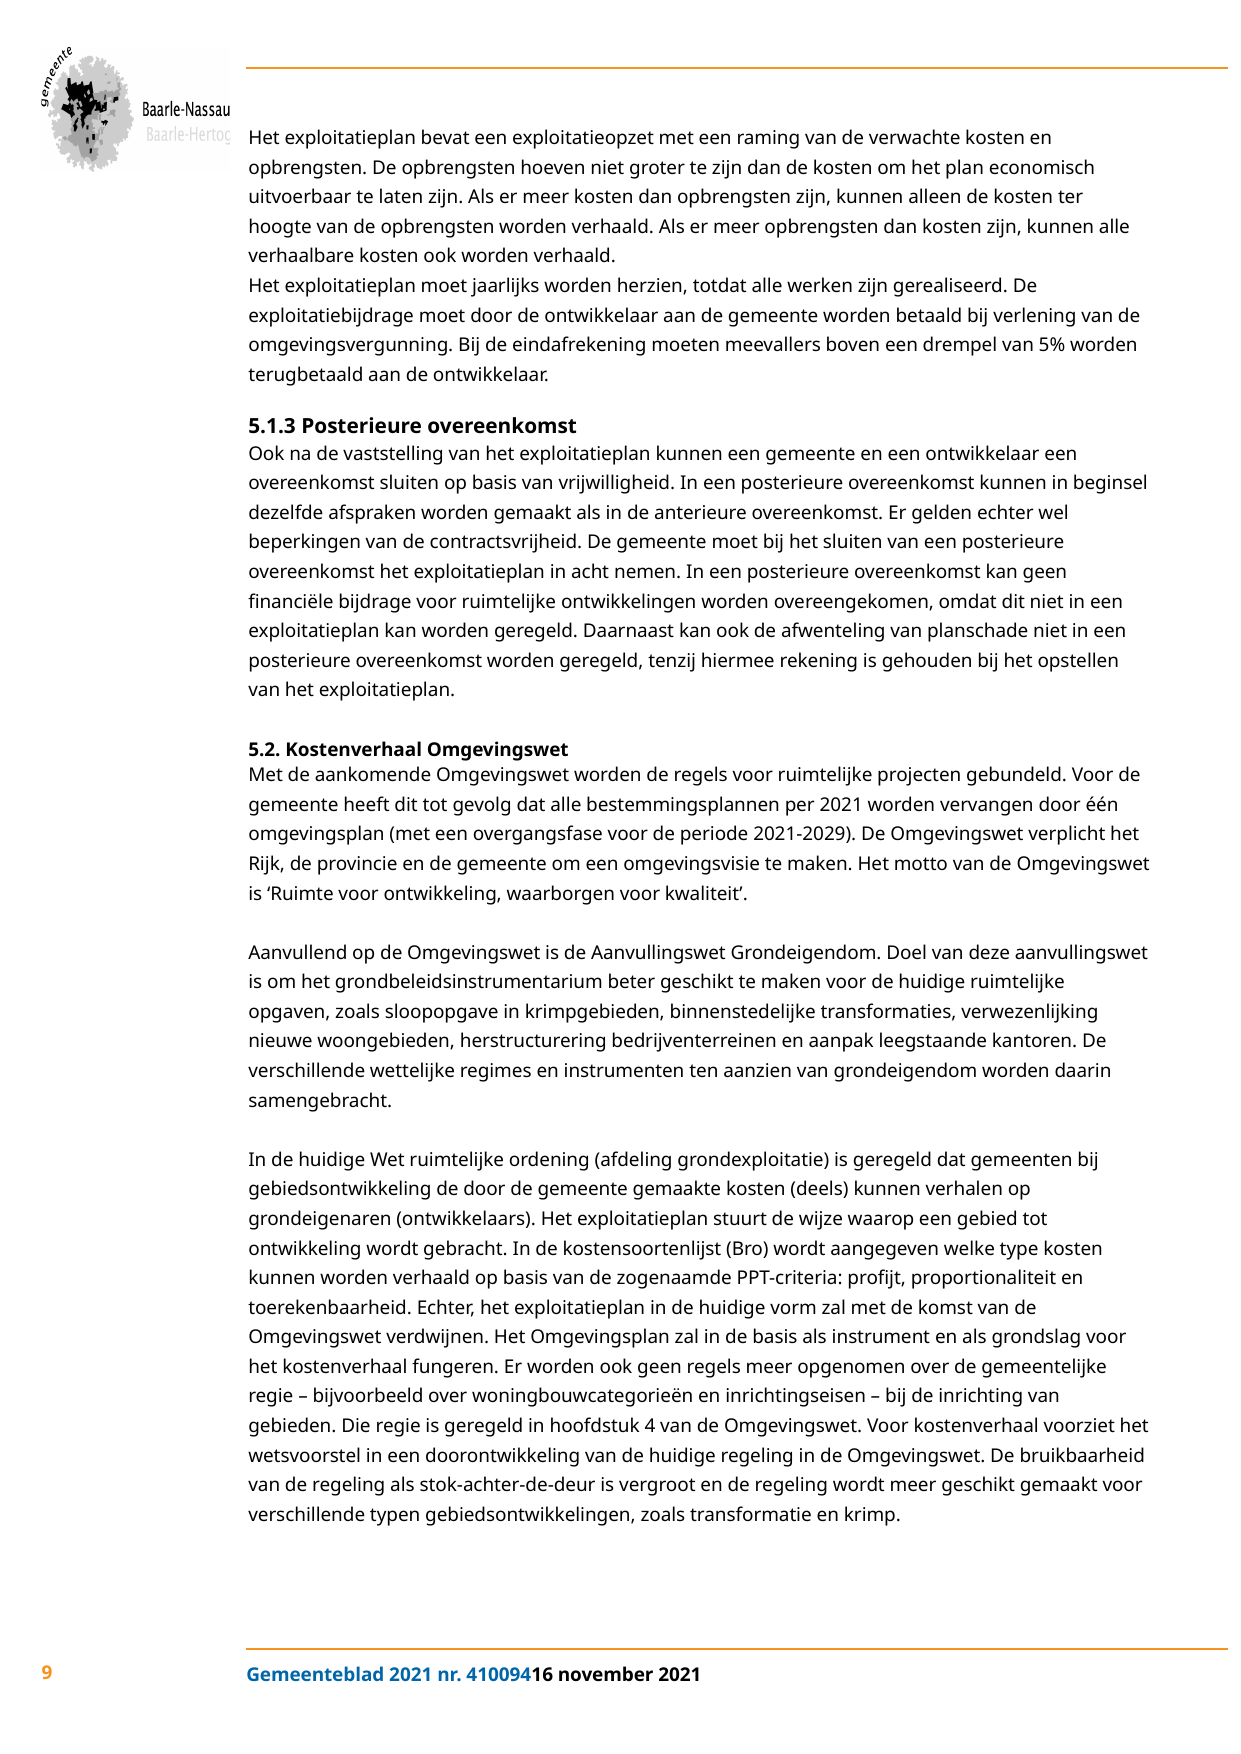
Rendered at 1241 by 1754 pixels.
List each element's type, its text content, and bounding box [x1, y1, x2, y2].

text Met de aankomende Omgevingswet worden de regels voor ruimtelijke projecten gebundeld. Voor de gemeente heeft dit tot gevolg dat alle bestemmingsplannen per 2021 worden vervangen door één omgevingsplan (met een overgangsfase voor de periode 2021-2029). De Omgevingswet verplicht het Rijk, de provincie en de gemeente om een omgevingsvisie te maken. Het motto van de Omgevingswet is ‘Ruimte voor ontwikkeling, waarborgen voor kwaliteit’. [248, 761, 1152, 906]
text 5.1.3 Posterieure overeenkomst [248, 411, 1152, 440]
text Ook na de vaststelling van het exploitatieplan kunnen een gemeente en een ontwikkelaar een overeenkomst sluiten op basis van vrijwilligheid. In een posterieure overeenkomst kunnen in beginsel dezelfde afspraken worden gemaakt als in de anterieure overeenkomst. Er gelden echter wel beperkingen van de contractsvrijheid. De gemeente moet bij het sluiten van een posterieure overeenkomst het exploitatieplan in acht nemen. In een posterieure overeenkomst kan geen financiële bijdrage voor ruimtelijke ontwikkelingen worden overeengekomen, omdat dit niet in een exploitatieplan kan worden geregeld. Daarnaast kan ook de afwenteling van planschade niet in een posterieure overeenkomst worden geregeld, tenzij hiermee rekening is gehouden bij het opstellen van het exploitatieplan. [248, 440, 1152, 702]
text Aanvullend op de Omgevingswet is de Aanvullingswet Grondeigendom. Doel van deze aanvullingswet is om het grondbeleidsinstrumentarium beter geschikt te maken voor de huidige ruimtelijke opgaven, zoals sloopopgave in krimpgebieden, binnenstedelijke transformaties, verwezenlijking nieuwe woongebieden, herstructurering bedrijventerreinen en aanpak leegstaande kantoren. De verschillende wettelijke regimes en instrumenten ten aanzien van grondeigendom worden daarin samengebracht. [248, 939, 1152, 1113]
picture [41, 47, 231, 172]
text In de huidige Wet ruimtelijke ordening (afdeling grondexploitatie) is geregeld dat gemeenten bij gebiedsontwikkeling de door de gemeente gemaakte kosten (deels) kunnen verhalen op grondeigenaren (ontwikkelaars). Het exploitatieplan stuurt de wijze waarop een gebied tot ontwikkeling wordt gebracht. In de kostensoortenlijst (Bro) wordt aangegeven welke type kosten kunnen worden verhaald op basis van de zogenaamde PPT-criteria: profijt, proportionaliteit en toerekenbaarheid. Echter, het exploitatieplan in de huidige vorm zal met de komst van de Omgevingswet verdwijnen. Het Omgevingsplan zal in de basis als instrument en als grondslag voor het kostenverhaal fungeren. Er worden ook geen regels meer opgenomen over de gemeentelijke regie – bijvoorbeeld over woningbouwcategorieën en inrichtingseisen – bij de inrichting van gebieden. Die regie is geregeld in hoofdstuk 4 van de Omgevingswet. Voor kostenverhaal voorziet het wetsvoorstel in een doorontwikkeling van de huidige regeling in de Omgevingswet. De bruikbaarheid van de regeling als stok-achter-de-deur is vergroot en de regeling wordt meer geschikt gemaakt voor verschillende typen gebiedsontwikkelingen, zoals transformatie en krimp. [248, 1146, 1152, 1527]
text 5.2. Kostenverhaal Omgevingswet [248, 736, 1152, 761]
text Het exploitatieplan moet jaarlijks worden herzien, totdat alle werken zijn gerealiseerd. De exploitatiebijdrage moet door de ontwikkelaar aan de gemeente worden betaald bij verlening van de omgevingsvergunning. Bij de eindafrekening moeten meevallers boven een drempel van 5% worden terugbetaald aan de ontwikkelaar. [248, 272, 1152, 387]
text Het exploitatieplan bevat een exploitatieopzet met een raming van de verwachte kosten en opbrengsten. De opbrengsten hoeven niet groter te zijn dan de kosten om het plan economisch uitvoerbaar te laten zijn. Als er meer kosten dan opbrengsten zijn, kunnen alleen de kosten ter hoogte van de opbrengsten worden verhaald. Als er meer opbrengsten dan kosten zijn, kunnen alle verhaalbare kosten ook worden verhaald. [248, 124, 1152, 268]
